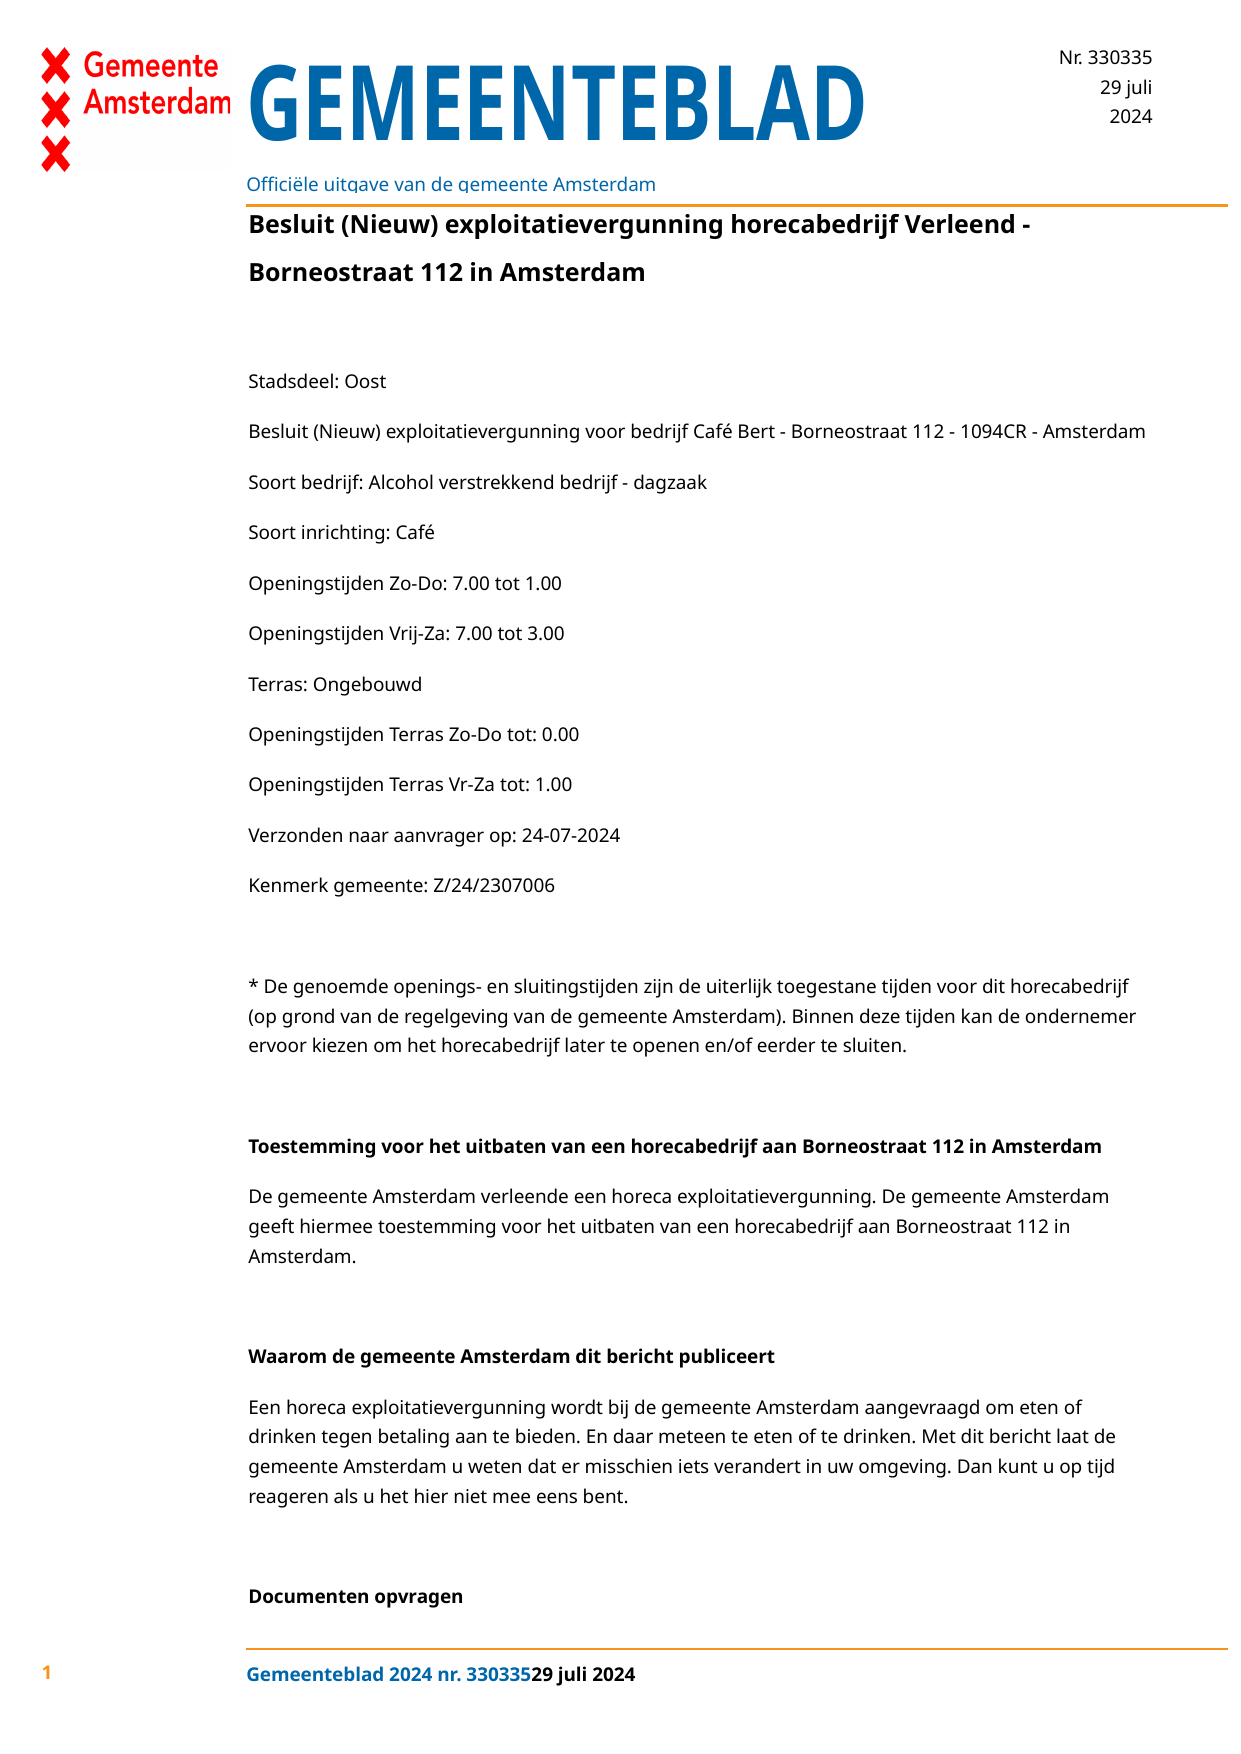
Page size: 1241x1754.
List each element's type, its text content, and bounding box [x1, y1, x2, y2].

text Terras: Ongebouwd [248, 671, 1152, 697]
text Soort bedrijf: Alcohol verstrekkend bedrijf - dagzaak [248, 469, 1152, 495]
text Toestemming voor het uitbaten van een horecabedrijf aan Borneostraat 112 in Amsterdam [248, 1133, 1152, 1159]
text Stadsdeel: Oost [248, 368, 1152, 394]
text Openingstijden Vrij-Za: 7.00 tot 3.00 [248, 620, 1152, 646]
picture [41, 47, 231, 172]
text Openingstijden Terras Zo-Do tot: 0.00 [248, 721, 1152, 747]
text Soort inrichting: Café [248, 519, 1152, 545]
text Een horeca exploitatievergunning wordt bij de gemeente Amsterdam aangevraagd om eten of drinken tegen betaling aan te bieden. En daar meteen te eten of te drinken. Met dit bericht laat de gemeente Amsterdam u weten dat er misschien iets verandert in uw omgeving. Dan kunt u op tijd reageren als u het hier niet mee eens bent. [248, 1394, 1152, 1509]
text De gemeente Amsterdam verleende een horeca exploitatievergunning. De gemeente Amsterdam geeft hiermee toestemming voor het uitbaten van een horecabedrijf aan Borneostraat 112 in Amsterdam. [248, 1184, 1152, 1269]
text Waarom de gemeente Amsterdam dit bericht publiceert [248, 1344, 1152, 1369]
text Openingstijden Terras Vr-Za tot: 1.00 [248, 772, 1152, 797]
text Documenten opvragen [248, 1584, 1152, 1609]
text Besluit (Nieuw) exploitatievergunning voor bedrijf Café Bert - Borneostraat 112 - 1094CR - Amsterdam [248, 419, 1152, 444]
text Besluit (Nieuw) exploitatievergunning horecabedrijf Verleend - Borneostraat 112 in Amsterdam [248, 207, 1152, 288]
text Verzonden naar aanvrager op: 24-07-2024 [248, 822, 1152, 848]
text Kenmerk gemeente: Z/24/2307006 [248, 872, 1152, 898]
text * De genoemde openings- en sluitingstijden zijn de uiterlijk toegestane tijden voor dit horecabedrijf (op grond van de regelgeving van de gemeente Amsterdam). Binnen deze tijden kan de ondernemer ervoor kiezen om het horecabedrijf later te openen en/of eerder te sluiten. [248, 973, 1152, 1058]
text Openingstijden Zo-Do: 7.00 tot 1.00 [248, 570, 1152, 596]
